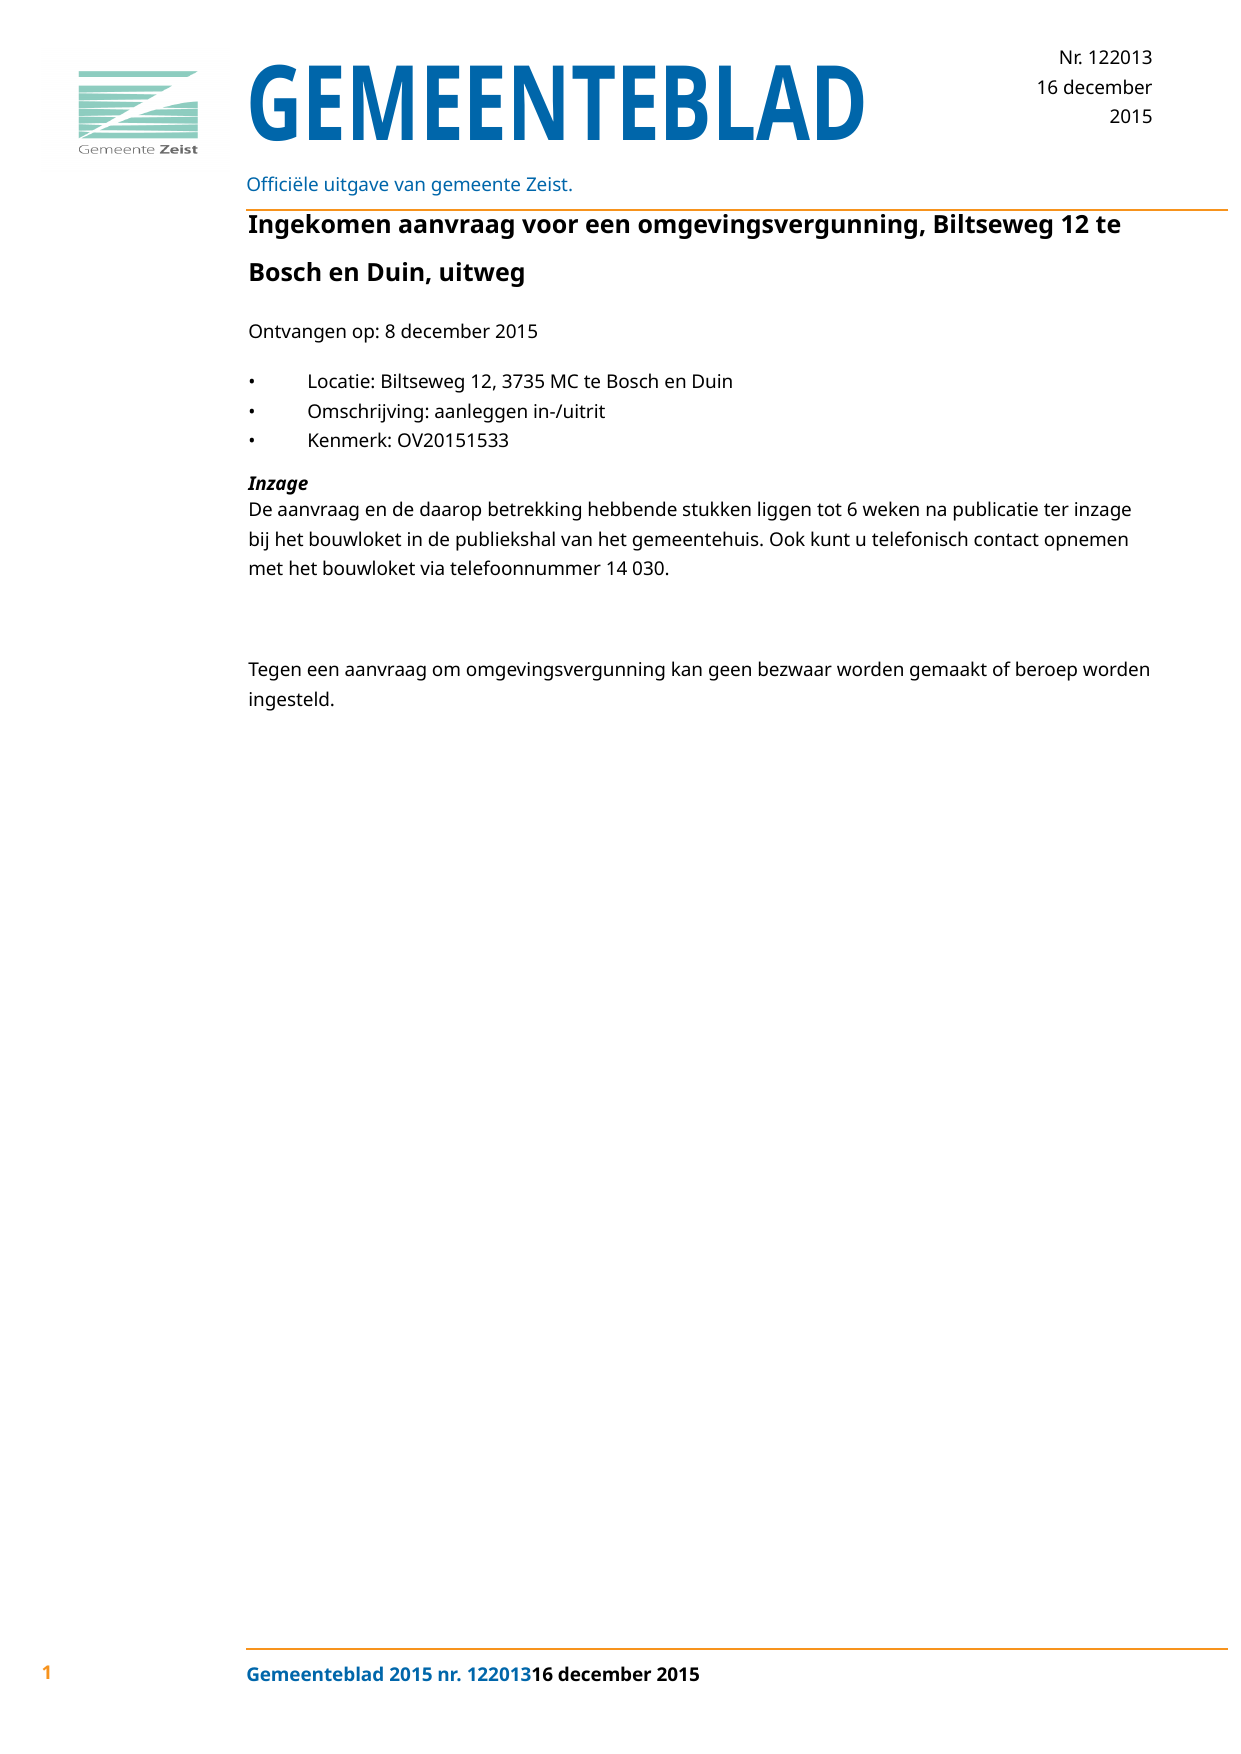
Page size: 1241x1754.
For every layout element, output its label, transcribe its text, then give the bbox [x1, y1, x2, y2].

text Ingekomen aanvraag voor een omgevingsvergunning, Biltseweg 12 te Bosch en Duin, uitweg [248, 211, 1152, 288]
list Kenmerk: OV20151533 [248, 427, 1152, 453]
text Tegen een aanvraag om omgevingsvergunning kan geen bezwaar worden gemaakt of beroep worden ingesteld. [248, 656, 1152, 712]
list Omschrijving: aanleggen in-/uitrit [248, 398, 1152, 424]
text Inzage [248, 471, 1152, 496]
picture [41, 47, 231, 172]
text De aanvraag en de daarop betrekking hebbende stukken liggen tot 6 weken na publicatie ter inzage bij het bouwloket in de publiekshal van het gemeentehuis. Ook kunt u telefonisch contact opnemen met het bouwloket via telefoonnummer 14 030. [248, 496, 1152, 581]
text Ontvangen op: 8 december 2015 [248, 318, 1152, 344]
list Locatie: Biltseweg 12, 3735 MC te Bosch en Duin [248, 368, 1152, 394]
